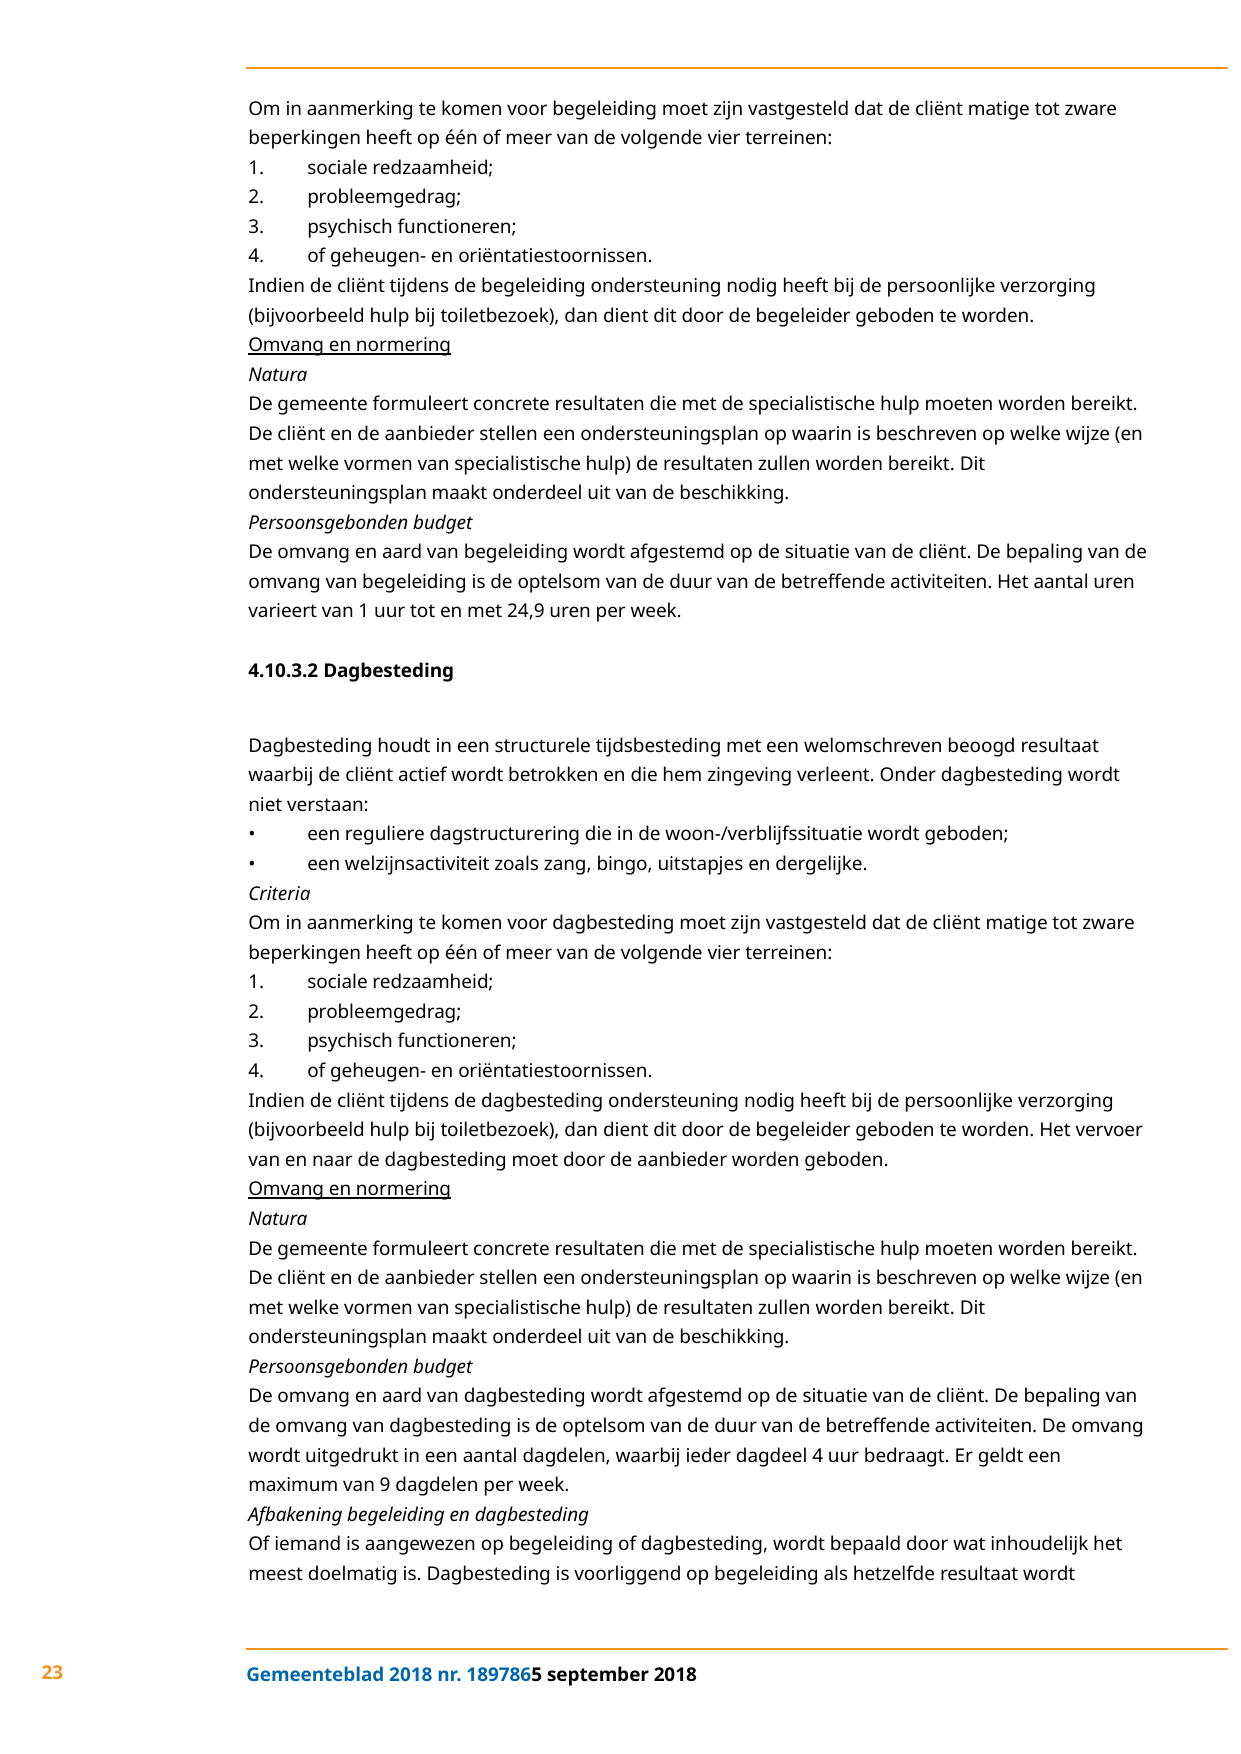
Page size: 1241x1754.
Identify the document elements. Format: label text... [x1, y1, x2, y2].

text Persoonsgebonden budget [248, 509, 1152, 535]
list een welzijnsactiviteit zoals zang, bingo, uitstapjes en dergelijke. [248, 850, 1152, 876]
list probleemgedrag; [248, 998, 1152, 1024]
text De gemeente formuleert concrete resultaten die met de specialistische hulp moeten worden bereikt. De cliënt en de aanbieder stellen een ondersteuningsplan op waarin is beschreven op welke wijze (en met welke vormen van specialistische hulp) de resultaten zullen worden bereikt. Dit ondersteuningsplan maakt onderdeel uit van de beschikking. [248, 391, 1152, 505]
text De gemeente formuleert concrete resultaten die met de specialistische hulp moeten worden bereikt. De cliënt en de aanbieder stellen een ondersteuningsplan op waarin is beschreven op welke wijze (en met welke vormen van specialistische hulp) de resultaten zullen worden bereikt. Dit ondersteuningsplan maakt onderdeel uit van de beschikking. [248, 1235, 1152, 1349]
list probleemgedrag; [248, 183, 1152, 209]
text Natura [248, 361, 1152, 387]
list of geheugen- en oriëntatiestoornissen. [248, 1057, 1152, 1083]
list of geheugen- en oriëntatiestoornissen. [248, 243, 1152, 268]
text 4.10.3.2 Dagbesteding [248, 657, 1152, 683]
text Indien de cliënt tijdens de dagbesteding ondersteuning nodig heeft bij de persoonlijke verzorging (bijvoorbeeld hulp bij toiletbezoek), dan dient dit door de begeleider geboden te worden. Het vervoer van en naar de dagbesteding moet door de aanbieder worden geboden. [248, 1087, 1152, 1172]
text Omvang en normering [248, 1176, 1152, 1201]
list psychisch functioneren; [248, 1028, 1152, 1053]
text Persoonsgebonden budget [248, 1353, 1152, 1379]
text Of iemand is aangewezen op begeleiding of dagbesteding, wordt bepaald door wat inhoudelijk het meest doelmatig is. Dagbesteding is voorliggend op begeleiding als hetzelfde resultaat wordt [248, 1531, 1152, 1586]
text Criteria [248, 880, 1152, 906]
text Om in aanmerking te komen voor dagbesteding moet zijn vastgesteld dat de cliënt matige tot zware beperkingen heeft op één of meer van de volgende vier terreinen: [248, 909, 1152, 965]
list sociale redzaamheid; [248, 968, 1152, 994]
text De omvang en aard van dagbesteding wordt afgestemd op de situatie van de cliënt. De bepaling van de omvang van dagbesteding is de optelsom van de duur van de betreffende activiteiten. De omvang wordt uitgedrukt in een aantal dagdelen, waarbij ieder dagdeel 4 uur bedraagt. Er geldt een maximum van 9 dagdelen per week. [248, 1383, 1152, 1497]
text De omvang en aard van begeleiding wordt afgestemd op de situatie van de cliënt. De bepaling van de omvang van begeleiding is de optelsom van de duur van de betreffende activiteiten. Het aantal uren varieert van 1 uur tot en met 24,9 uren per week. [248, 538, 1152, 623]
text Om in aanmerking te komen voor begeleiding moet zijn vastgesteld dat de cliënt matige tot zware beperkingen heeft op één of meer van de volgende vier terreinen: [248, 95, 1152, 150]
text Omvang en normering [248, 331, 1152, 357]
list sociale redzaamheid; [248, 154, 1152, 180]
text Natura [248, 1205, 1152, 1231]
text Indien de cliënt tijdens de begeleiding ondersteuning nodig heeft bij de persoonlijke verzorging (bijvoorbeeld hulp bij toiletbezoek), dan dient dit door de begeleider geboden te worden. [248, 272, 1152, 328]
picture [41, 47, 231, 172]
text Afbakening begeleiding en dagbesteding [248, 1501, 1152, 1527]
text Dagbesteding houdt in een structurele tijdsbesteding met een welomschreven beoogd resultaat waarbij de cliënt actief wordt betrokken en die hem zingeving verleent. Onder dagbesteding wordt niet verstaan: [248, 732, 1152, 817]
list een reguliere dagstructurering die in de woon-/verblijfssituatie wordt geboden; [248, 821, 1152, 846]
list psychisch functioneren; [248, 213, 1152, 239]
